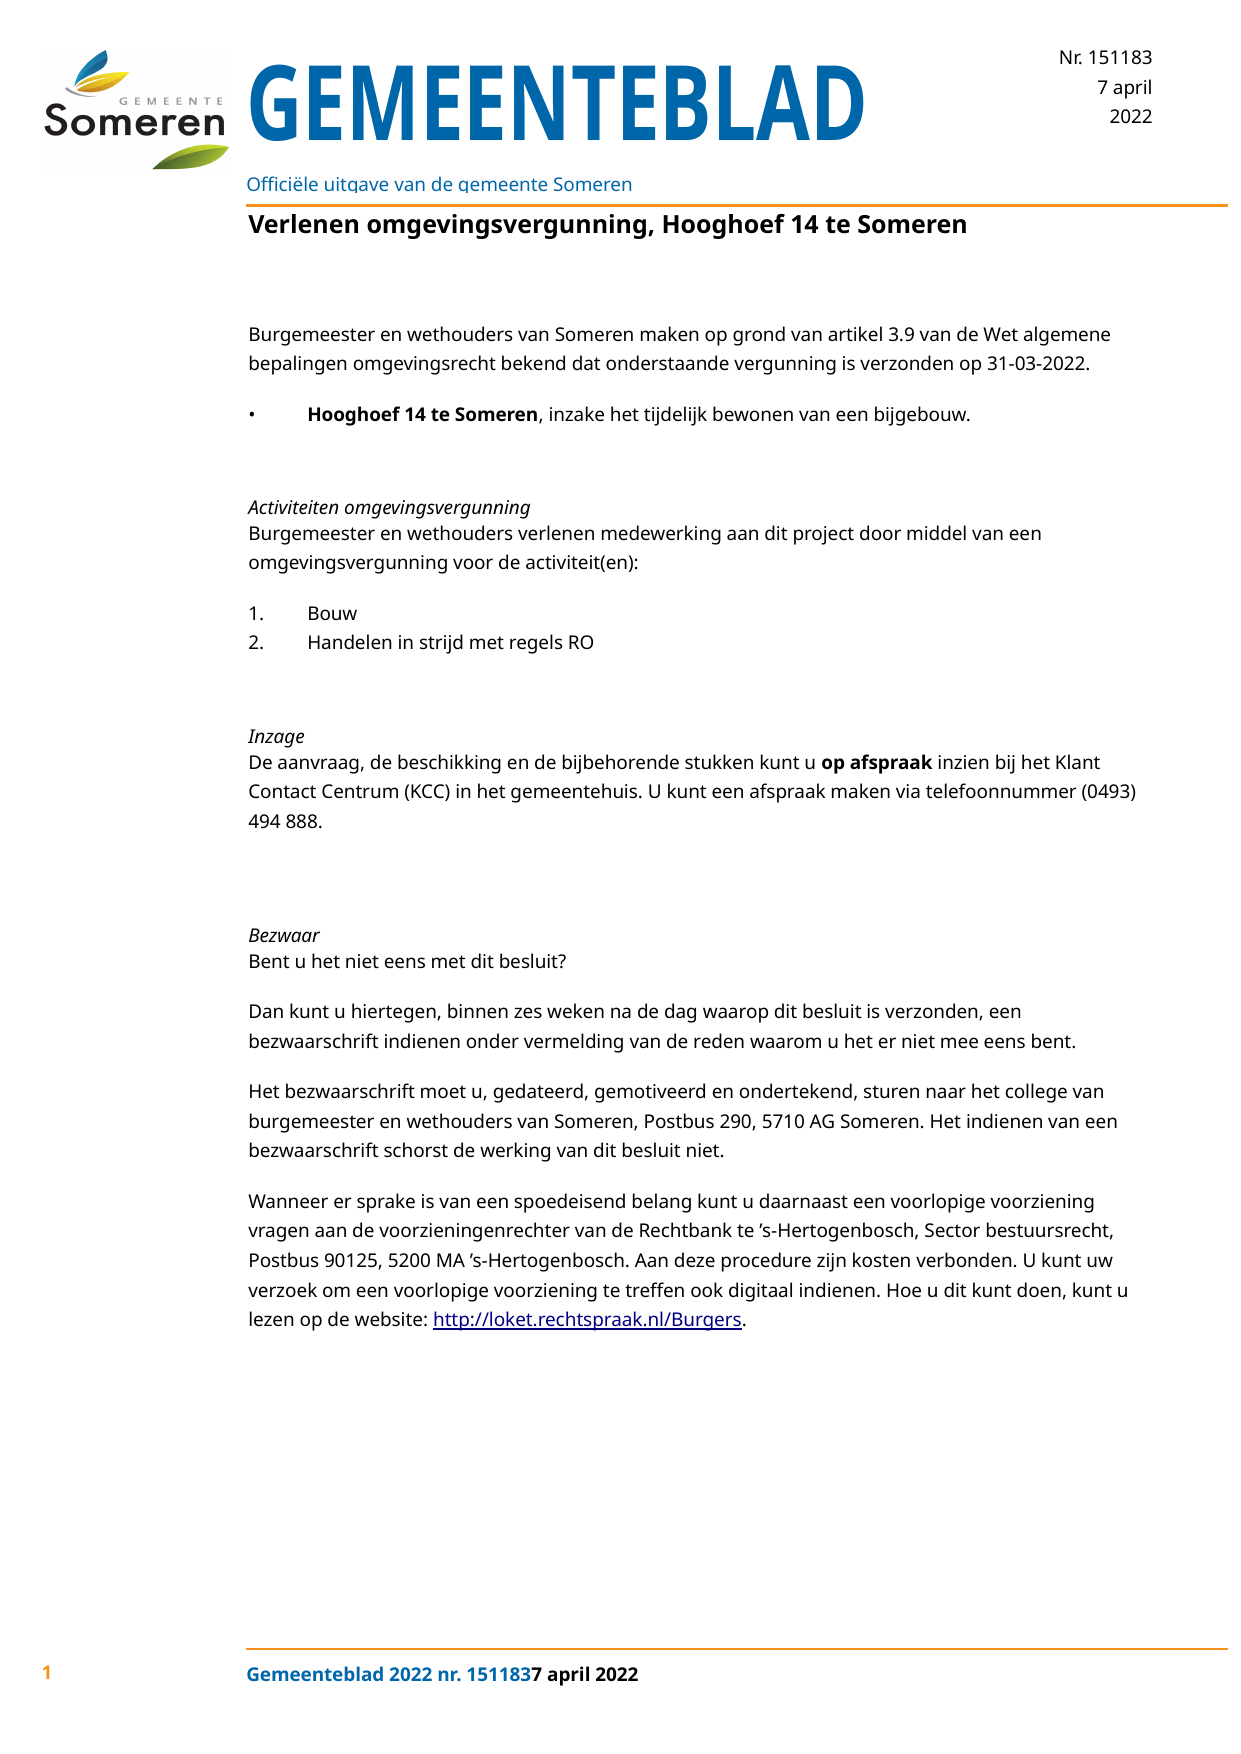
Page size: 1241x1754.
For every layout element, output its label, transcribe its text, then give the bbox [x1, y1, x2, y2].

text De aanvraag, de beschikking en de bijbehorende stukken kunt u op afspraak inzien bij het Klant Contact Centrum (KCC) in het gemeentehuis. U kunt een afspraak maken via telefoonnummer (0493) 494 888. [248, 749, 1152, 834]
text Wanneer er sprake is van een spoedeisend belang kunt u daarnaast een voorlopige voorziening vragen aan de voorzieningenrechter van de Rechtbank te ’s-Hertogenbosch, Sector bestuursrecht, Postbus 90125, 5200 MA ’s-Hertogenbosch. Aan deze procedure zijn kosten verbonden. U kunt uw verzoek om een voorlopige voorziening te treffen ook digitaal indienen. Hoe u dit kunt doen, kunt u lezen op de website: http://loket.rechtspraak.nl/Burgers. [248, 1188, 1152, 1332]
text Activiteiten omgevingsvergunning [248, 494, 1152, 520]
list Bouw [248, 600, 1152, 626]
text Bezwaar [248, 922, 1152, 948]
picture [41, 47, 231, 172]
list Handelen in strijd met regels RO [248, 629, 1152, 655]
text Burgemeester en wethouders verlenen medewerking aan dit project door middel van een omgevingsvergunning voor de activiteit(en): [248, 520, 1152, 575]
text Verlenen omgevingsvergunning, Hooghoef 14 te Someren [248, 207, 1152, 241]
text Het bezwaarschrift moet u, gedateerd, gemotiveerd en ondertekend, sturen naar het college van burgemeester en wethouders van Someren, Postbus 290, 5710 AG Someren. Het indienen van een bezwaarschrift schorst de werking van dit besluit niet. [248, 1078, 1152, 1163]
text Dan kunt u hiertegen, binnen zes weken na de dag waarop dit besluit is verzonden, een bezwaarschrift indienen onder vermelding van de reden waarom u het er niet mee eens bent. [248, 998, 1152, 1054]
text Burgemeester en wethouders van Someren maken op grond van artikel 3.9 van de Wet algemene bepalingen omgevingsrecht bekend dat onderstaande vergunning is verzonden op 31-03-2022. [248, 321, 1152, 376]
list Hooghoef 14 te Someren, inzake het tijdelijk bewonen van een bijgebouw. [248, 401, 1152, 426]
text Bent u het niet eens met dit besluit? [248, 948, 1152, 974]
text Inzage [248, 723, 1152, 749]
